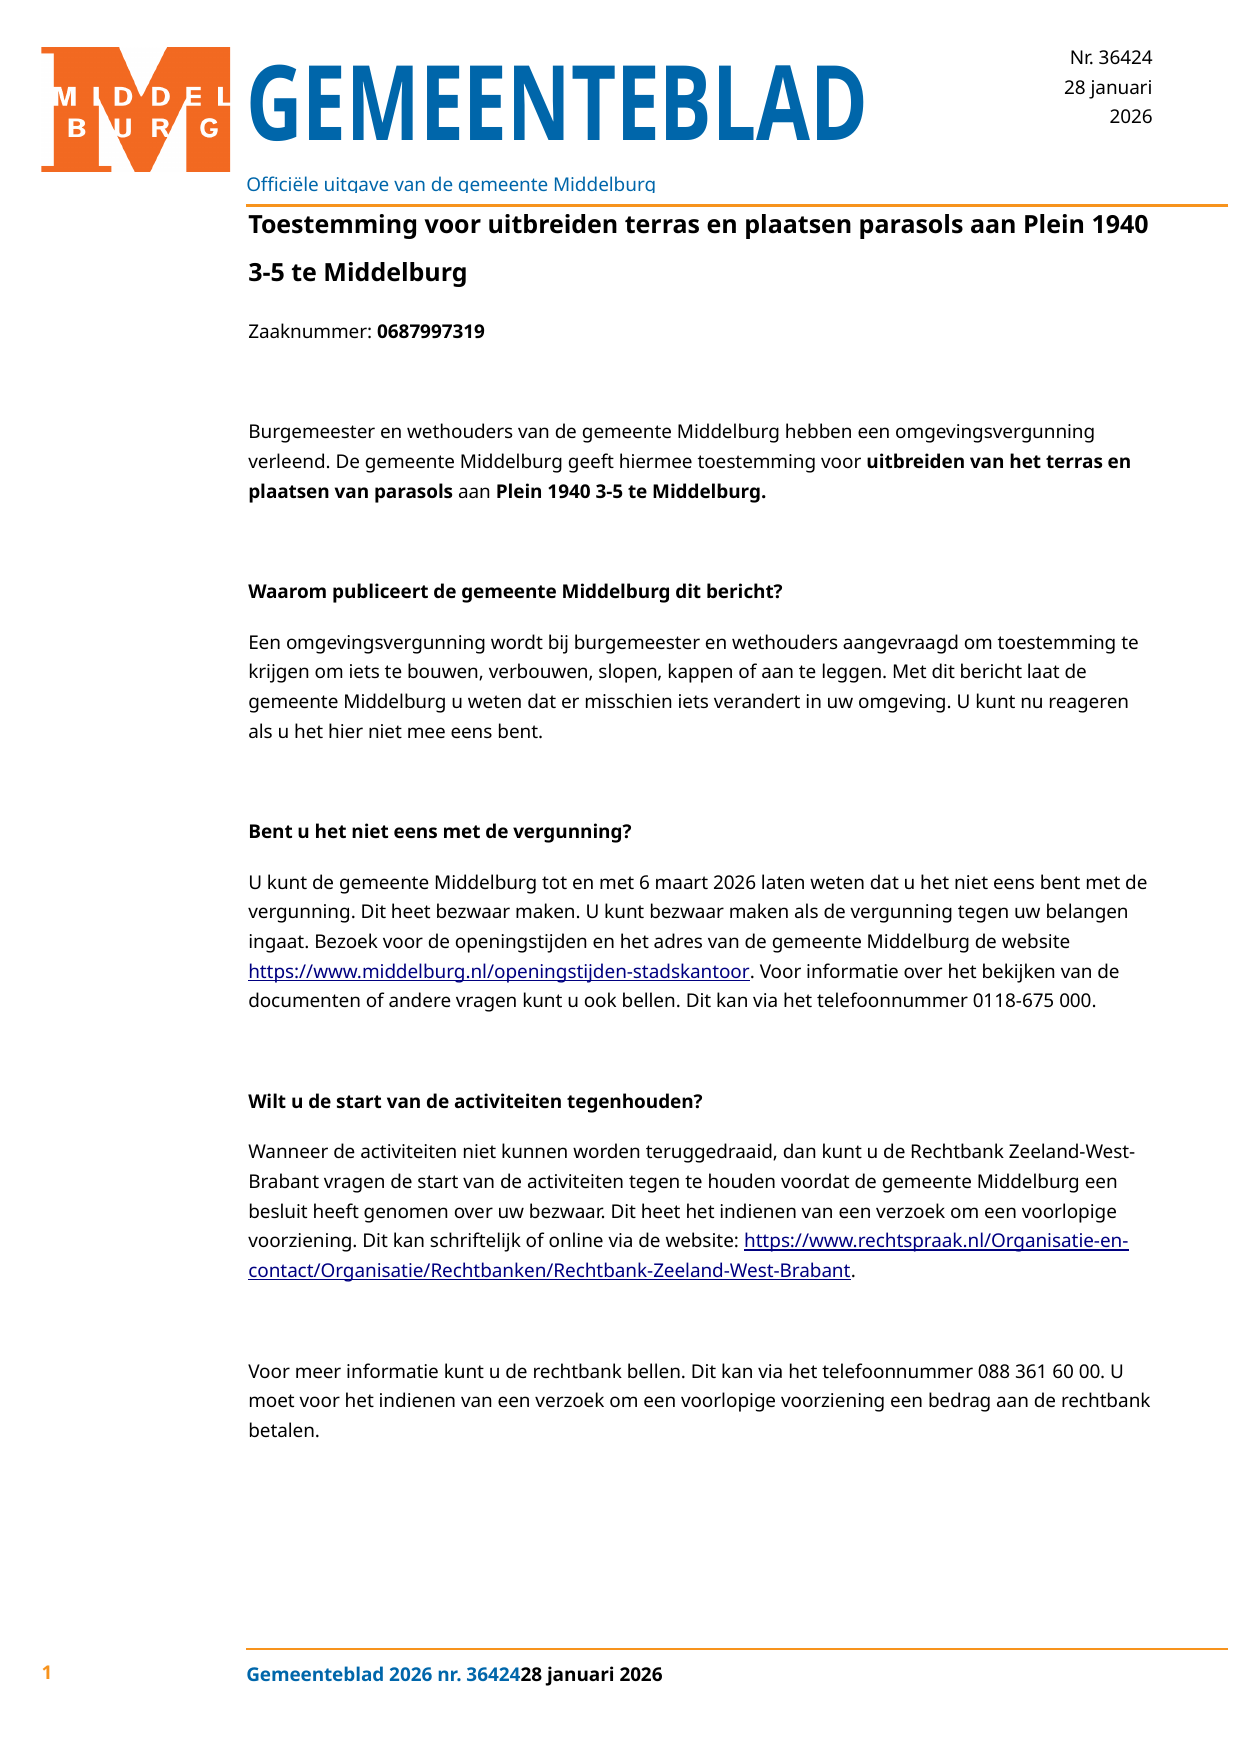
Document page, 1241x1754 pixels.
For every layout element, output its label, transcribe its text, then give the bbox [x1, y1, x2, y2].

text Voor meer informatie kunt u de rechtbank bellen. Dit kan via het telefoonnummer 088 361 60 00. U moet voor het indienen van een verzoek om een voorlopige voorziening een bedrag aan de rechtbank betalen. [248, 1358, 1152, 1443]
text U kunt de gemeente Middelburg tot en met 6 maart 2026 laten weten dat u het niet eens bent met de vergunning. Dit heet bezwaar maken. U kunt bezwaar maken als de vergunning tegen uw belangen ingaat. Bezoek voor de openingstijden en het adres van de gemeente Middelburg de website https://www.middelburg.nl/openingstijden-stadskantoor. Voor informatie over het bekijken van de documenten of andere vragen kunt u ook bellen. Dit kan via het telefoonnummer 0118-675 000. [248, 869, 1152, 1013]
text Bent u het niet eens met de vergunning? [248, 819, 1152, 844]
picture [41, 47, 231, 172]
text Burgemeester en wethouders van de gemeente Middelburg hebben een omgevingsvergunning verleend. De gemeente Middelburg geeft hiermee toestemming voor uitbreiden van het terras en plaatsen van parasols aan Plein 1940 3-5 te Middelburg. [248, 419, 1152, 504]
text Waarom publiceert de gemeente Middelburg dit bericht? [248, 579, 1152, 604]
text Wilt u de start van de activiteiten tegenhouden? [248, 1088, 1152, 1114]
text Zaaknummer: 0687997319 [248, 318, 1152, 344]
text Wanneer de activiteiten niet kunnen worden teruggedraaid, dan kunt u de Rechtbank Zeeland-West-Brabant vragen de start van de activiteiten tegen te houden voordat de gemeente Middelburg een besluit heeft genomen over uw bezwaar. Dit heet het indienen van een verzoek om een voorlopige voorziening. Dit kan schriftelijk of online via de website: https://www.rechtspraak.nl/Organisatie-en-contact/Organisatie/Rechtbanken/Rechtbank-Zeeland-West-Brabant. [248, 1139, 1152, 1283]
text Toestemming voor uitbreiden terras en plaatsen parasols aan Plein 1940 3-5 te Middelburg [248, 207, 1152, 288]
text Een omgevingsvergunning wordt bij burgemeester en wethouders aangevraagd om toestemming te krijgen om iets te bouwen, verbouwen, slopen, kappen of aan te leggen. Met dit bericht laat de gemeente Middelburg u weten dat er misschien iets verandert in uw omgeving. U kunt nu reageren als u het hier niet mee eens bent. [248, 629, 1152, 744]
